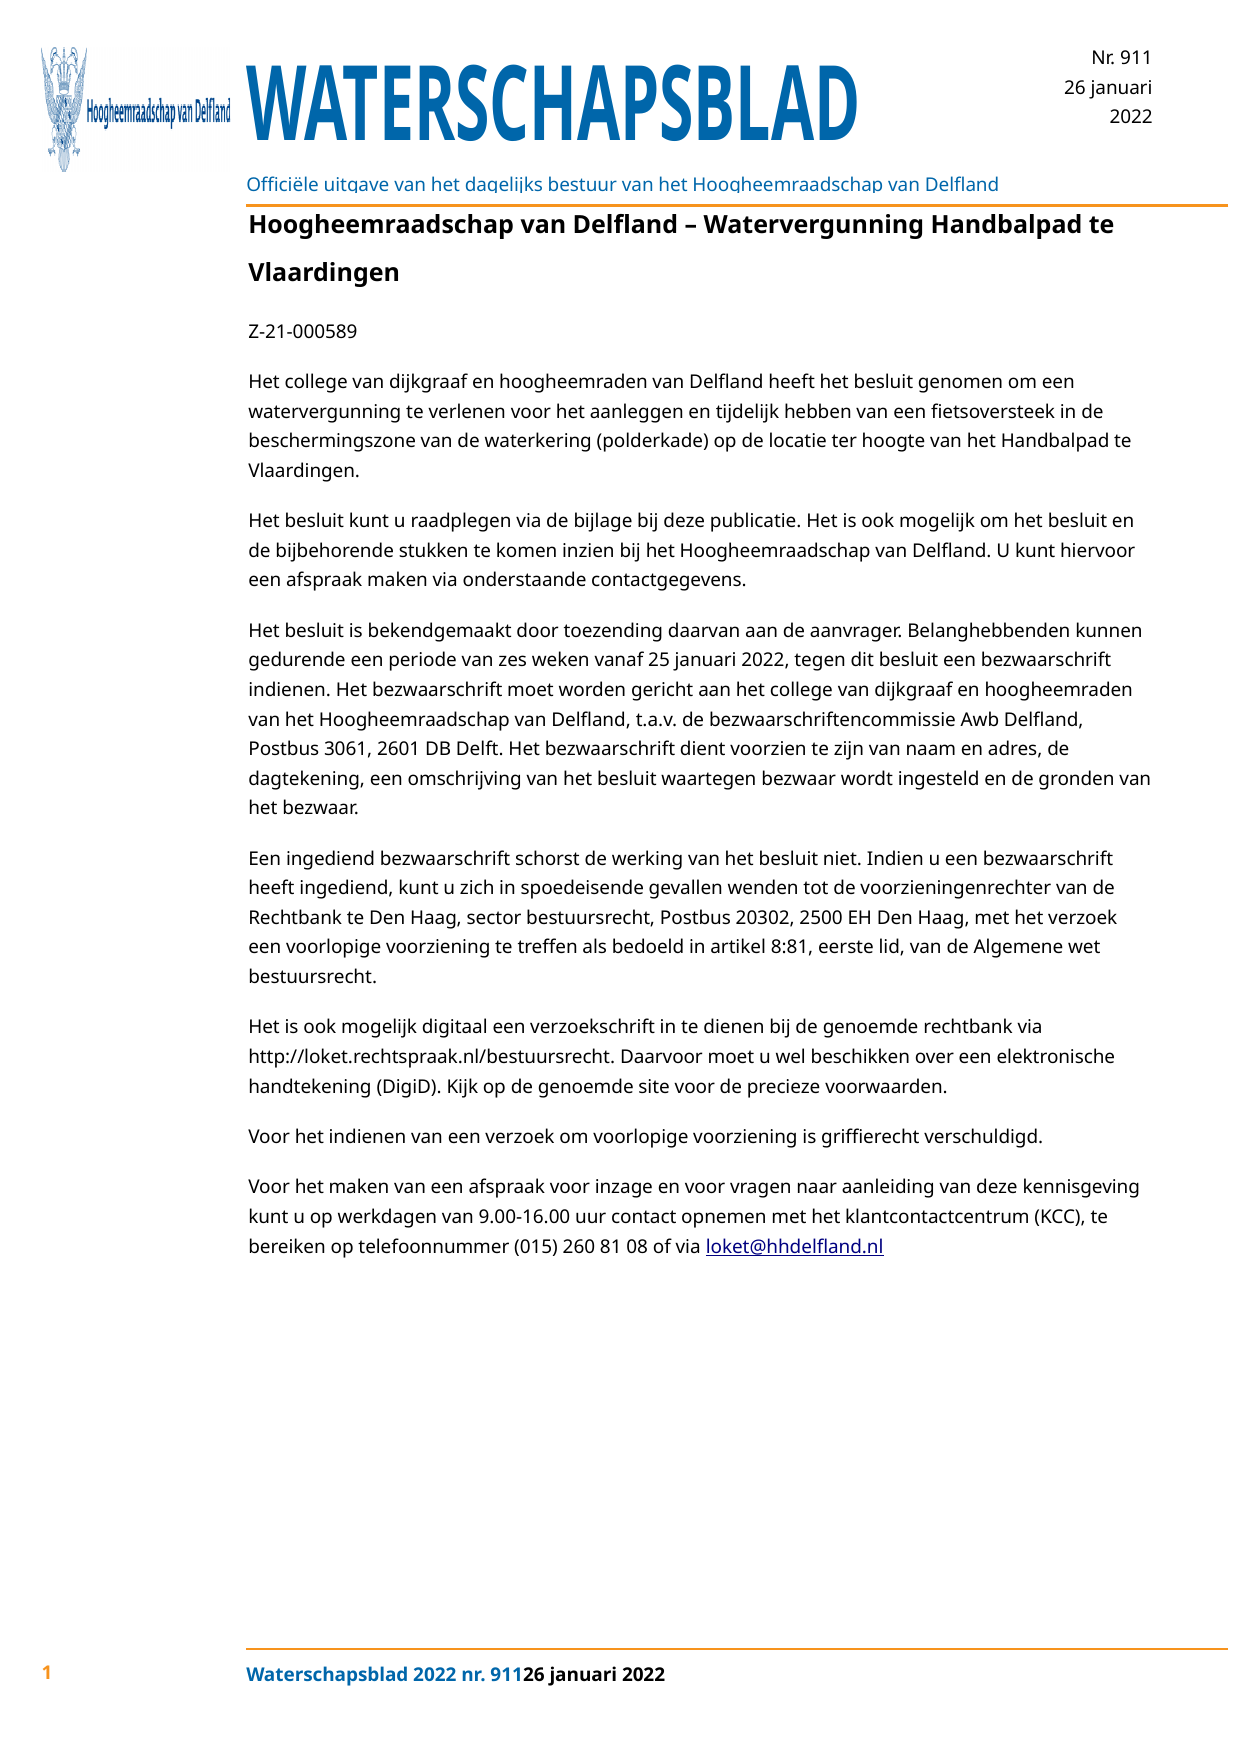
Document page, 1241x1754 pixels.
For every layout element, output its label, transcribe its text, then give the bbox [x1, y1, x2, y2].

text Een ingediend bezwaarschrift schorst de werking van het besluit niet. Indien u een bezwaarschrift heeft ingediend, kunt u zich in spoedeisende gevallen wenden tot de voorzieningenrechter van de Rechtbank te Den Haag, sector bestuursrecht, Postbus 20302, 2500 EH Den Haag, met het verzoek een voorlopige voorziening te treffen als bedoeld in artikel 8:81, eerste lid, van de Algemene wet bestuursrecht. [248, 845, 1152, 989]
text Het besluit kunt u raadplegen via de bijlage bij deze publicatie. Het is ook mogelijk om het besluit en de bijbehorende stukken te komen inzien bij het Hoogheemraadschap van Delfland. U kunt hiervoor een afspraak maken via onderstaande contactgegevens. [248, 507, 1152, 592]
text Het is ook mogelijk digitaal een verzoekschrift in te dienen bij de genoemde rechtbank via http://loket.rechtspraak.nl/bestuursrecht. Daarvoor moet u wel beschikken over een elektronische handtekening (DigiD). Kijk op de genoemde site voor de precieze voorwaarden. [248, 1014, 1152, 1099]
picture [41, 47, 231, 172]
text Het college van dijkgraaf en hoogheemraden van Delfland heeft het besluit genomen om een watervergunning te verlenen voor het aanleggen en tijdelijk hebben van een fietsoversteek in de beschermingszone van de waterkering (polderkade) op de locatie ter hoogte van het Handbalpad te Vlaardingen. [248, 368, 1152, 483]
text Voor het indienen van een verzoek om voorlopige voorziening is griffierecht verschuldigd. [248, 1123, 1152, 1149]
text Voor het maken van een afspraak voor inzage en voor vragen naar aanleiding van deze kennisgeving kunt u op werkdagen van 9.00-16.00 uur contact opnemen met het klantcontactcentrum (KCC), te bereiken op telefoonnummer (015) 260 81 08 of via loket@hhdelfland.nl [248, 1174, 1152, 1259]
text Z-21-000589 [248, 318, 1152, 344]
text Het besluit is bekendgemaakt door toezending daarvan aan de aanvrager. Belanghebbenden kunnen gedurende een periode van zes weken vanaf 25 januari 2022, tegen dit besluit een bezwaarschrift indienen. Het bezwaarschrift moet worden gericht aan het college van dijkgraaf en hoogheemraden van het Hoogheemraadschap van Delfland, t.a.v. de bezwaarschriftencommissie Awb Delfland, Postbus 3061, 2601 DB Delft. Het bezwaarschrift dient voorzien te zijn van naam en adres, de dagtekening, een omschrijving van het besluit waartegen bezwaar wordt ingesteld en de gronden van het bezwaar. [248, 617, 1152, 820]
text Hoogheemraadschap van Delfland – Watervergunning Handbalpad te Vlaardingen [248, 207, 1152, 288]
